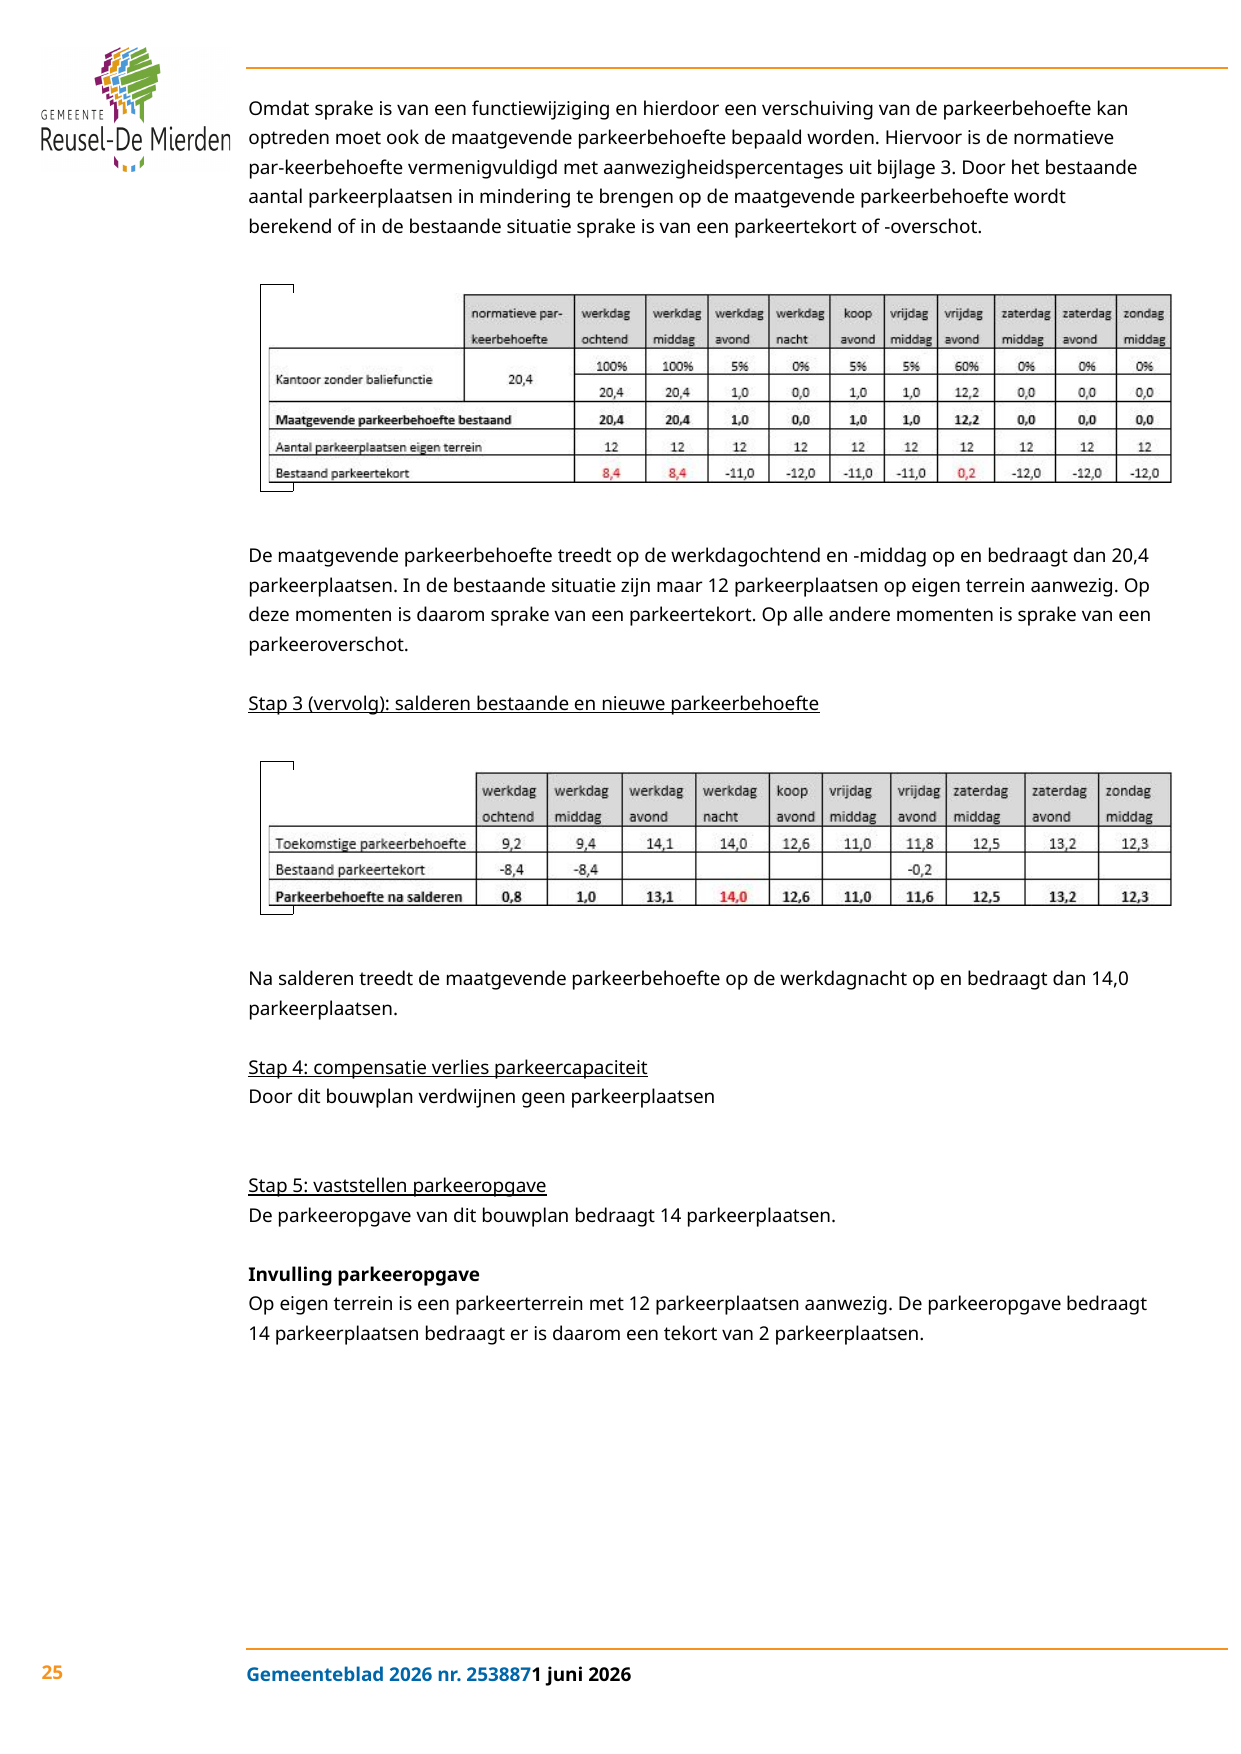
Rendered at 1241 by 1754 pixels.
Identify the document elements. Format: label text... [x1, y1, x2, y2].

text Stap 4: compensatie verlies parkeercapaciteit [248, 1054, 1152, 1080]
text Stap 3 (vervolg): salderen bestaande en nieuwe parkeerbehoefte [248, 690, 1152, 716]
text Stap 5: vaststellen parkeeropgave [248, 1172, 1152, 1198]
text Op eigen terrein is een parkeerterrein met 12 parkeerplaatsen aanwezig. De parkeeropgave bedraagt 14 parkeerplaatsen bedraagt er is daarom een tekort van 2 parkeerplaatsen. [248, 1291, 1152, 1346]
text Na salderen treedt de maatgevende parkeerbehoefte op de werkdagnacht op en bedraagt dan 14,0 parkeerplaatsen. [248, 965, 1152, 1021]
picture [41, 47, 231, 172]
text De parkeeropgave van dit bouwplan bedraagt 14 parkeerplaatsen. [248, 1202, 1152, 1228]
picture [268, 293, 1173, 483]
text Invulling parkeeropgave [248, 1261, 1152, 1287]
picture [268, 770, 1173, 906]
text Omdat sprake is van een functiewijziging en hierdoor een verschuiving van de parkeerbehoefte kan optreden moet ook de maatgevende parkeerbehoefte bepaald worden. Hiervoor is de normatieve par-keerbehoefte vermenigvuldigd met aanwezigheidspercentages uit bijlage 3. Door het bestaande aantal parkeerplaatsen in mindering te brengen op de maatgevende parkeerbehoefte wordt berekend of in de bestaande situatie sprake is van een parkeertekort of -overschot. [248, 95, 1152, 239]
text Door dit bouwplan verdwijnen geen parkeerplaatsen [248, 1083, 1152, 1109]
text De maatgevende parkeerbehoefte treedt op de werkdagochtend en -middag op en bedraagt dan 20,4 parkeerplaatsen. In de bestaande situatie zijn maar 12 parkeerplaatsen op eigen terrein aanwezig. Op deze momenten is daarom sprake van een parkeertekort. Op alle andere momenten is sprake van een parkeeroverschot. [248, 542, 1152, 657]
